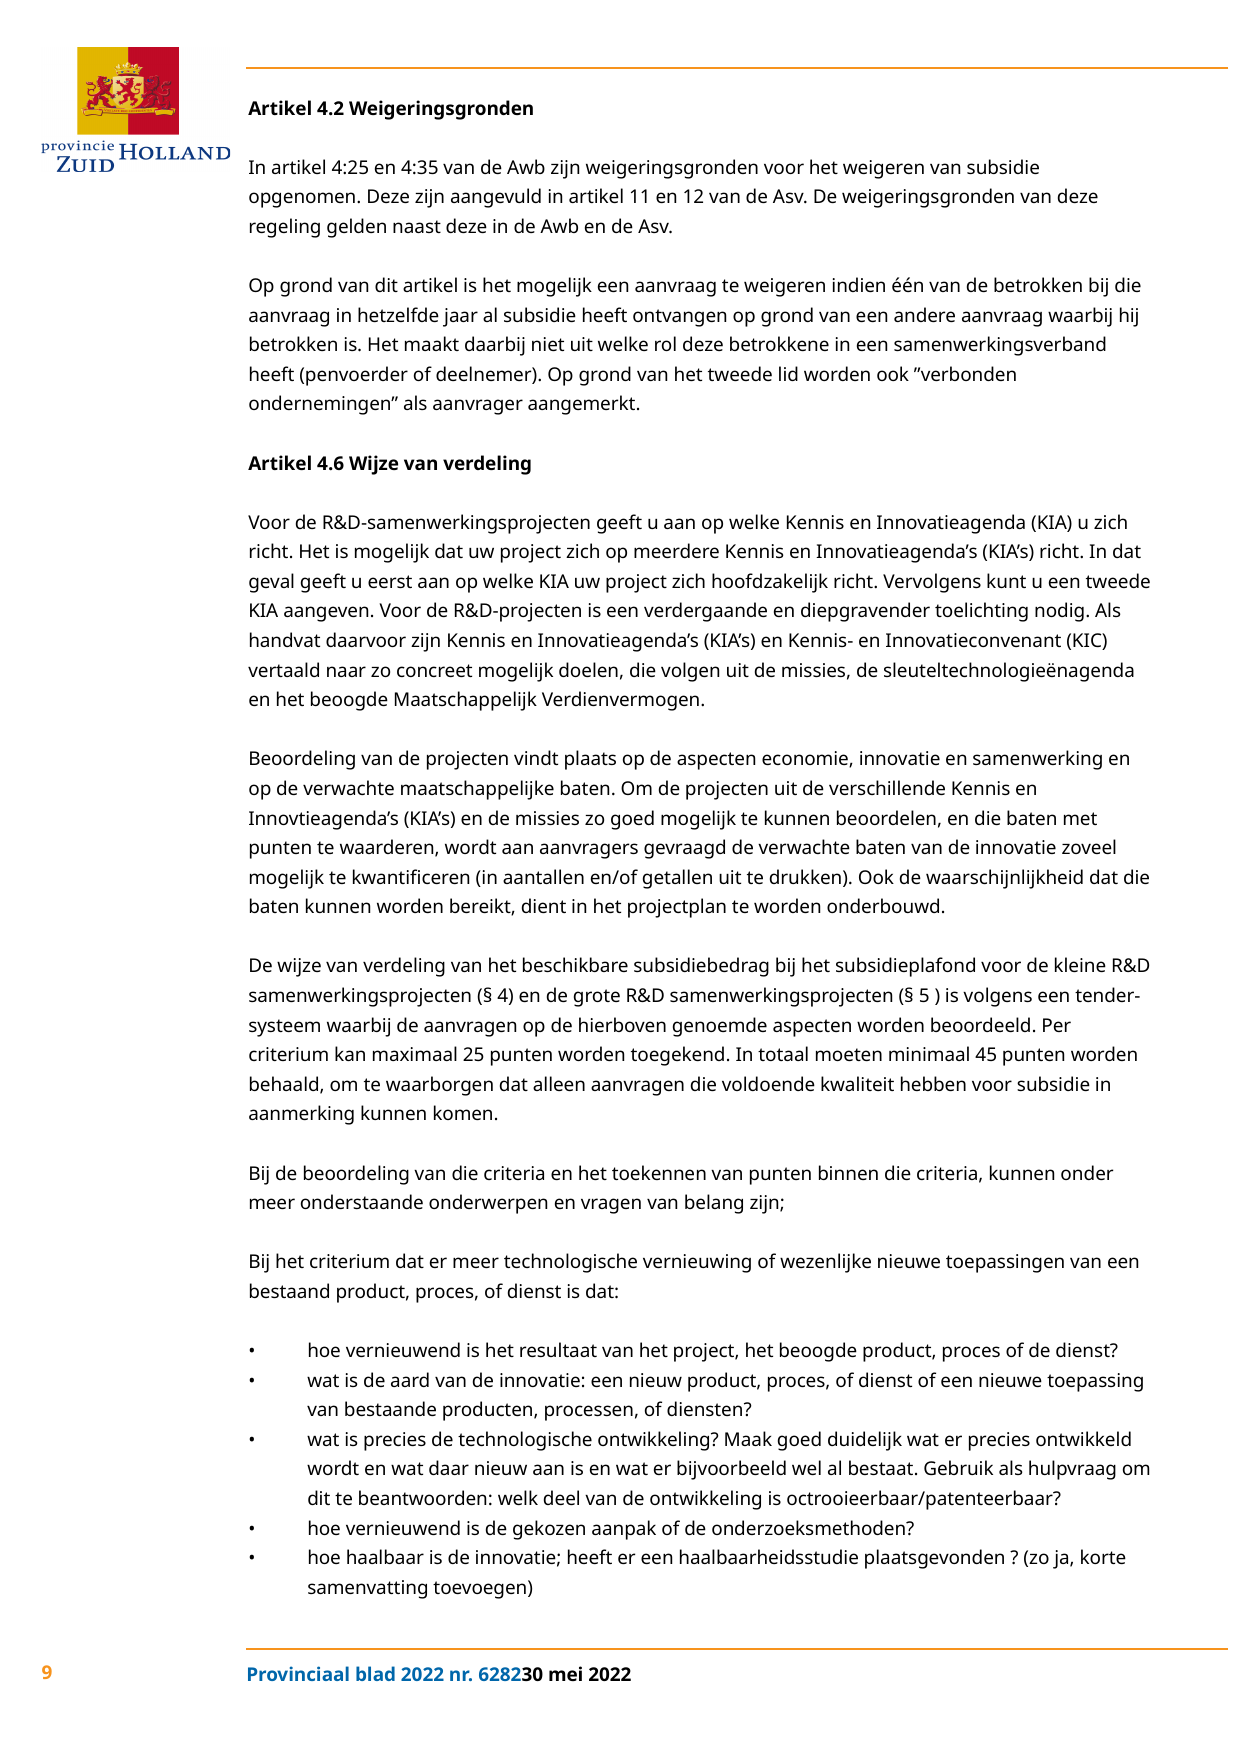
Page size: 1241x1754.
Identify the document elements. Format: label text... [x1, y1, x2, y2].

text Bij de beoordeling van die criteria en het toekennen van punten binnen die criteria, kunnen onder meer onderstaande onderwerpen en vragen van belang zijn; [248, 1160, 1152, 1215]
text Artikel 4.2 Weigeringsgronden [248, 95, 1152, 121]
text Bij het criterium dat er meer technologische vernieuwing of wezenlijke nieuwe toepassingen van een bestaand product, proces, of dienst is dat: [248, 1248, 1152, 1304]
text Op grond van dit artikel is het mogelijk een aanvraag te weigeren indien één van de betrokken bij die aanvraag in hetzelfde jaar al subsidie heeft ontvangen op grond van een andere aanvraag waarbij hij betrokken is. Het maakt daarbij niet uit welke rol deze betrokkene in een samenwerkingsverband heeft (penvoerder of deelnemer). Op grond van het tweede lid worden ook ”verbonden ondernemingen” als aanvrager aangemerkt. [248, 272, 1152, 416]
picture [41, 47, 231, 172]
text Artikel 4.6 Wijze van verdeling [248, 450, 1152, 476]
text Beoordeling van de projecten vindt plaats op de aspecten economie, innovatie en samenwerking en op de verwachte maatschappelijke baten. Om de projecten uit de verschillende Kennis en Innovtieagenda’s (KIA’s) en de missies zo goed mogelijk te kunnen beoordelen, en die baten met punten te waarderen, wordt aan aanvragers gevraagd de verwachte baten van de innovatie zoveel mogelijk te kwantificeren (in aantallen en/of getallen uit te drukken). Ook de waarschijnlijkheid dat die baten kunnen worden bereikt, dient in het projectplan te worden onderbouwd. [248, 746, 1152, 919]
text Voor de R&D-samenwerkingsprojecten geeft u aan op welke Kennis en Innovatieagenda (KIA) u zich richt. Het is mogelijk dat uw project zich op meerdere Kennis en Innovatieagenda’s (KIA’s) richt. In dat geval geeft u eerst aan op welke KIA uw project zich hoofdzakelijk richt. Vervolgens kunt u een tweede KIA aangeven. Voor de R&D-projecten is een verdergaande en diepgravender toelichting nodig. Als handvat daarvoor zijn Kennis en Innovatieagenda’s (KIA’s) en Kennis- en Innovatieconvenant (KIC) vertaald naar zo concreet mogelijk doelen, die volgen uit de missies, de sleuteltechnologieënagenda en het beoogde Maatschappelijk Verdienvermogen. [248, 509, 1152, 712]
text In artikel 4:25 en 4:35 van de Awb zijn weigeringsgronden voor het weigeren van subsidie opgenomen. Deze zijn aangevuld in artikel 11 en 12 van de Asv. De weigeringsgronden van deze regeling gelden naast deze in de Awb en de Asv. [248, 154, 1152, 239]
text De wijze van verdeling van het beschikbare subsidiebedrag bij het subsidieplafond voor de kleine R&D samenwerkingsprojecten (§ 4) en de grote R&D samenwerkingsprojecten (§ 5 ) is volgens een tender-systeem waarbij de aanvragen op de hierboven genoemde aspecten worden beoordeeld. Per criterium kan maximaal 25 punten worden toegekend. In totaal moeten minimaal 45 punten worden behaald, om te waarborgen dat alleen aanvragen die voldoende kwaliteit hebben voor subsidie in aanmerking kunnen komen. [248, 953, 1152, 1126]
list wat is de aard van de innovatie: een nieuw product, proces, of dienst of een nieuwe toepassing van bestaande producten, processen, of diensten? [248, 1367, 1152, 1422]
list wat is precies de technologische ontwikkeling? Maak goed duidelijk wat er precies ontwikkeld wordt en wat daar nieuw aan is en wat er bijvoorbeeld wel al bestaat. Gebruik als hulpvraag om dit te beantwoorden: welk deel van de ontwikkeling is octrooieerbaar/patenteerbaar? [248, 1426, 1152, 1511]
list hoe vernieuwend is de gekozen aanpak of de onderzoeksmethoden? [248, 1515, 1152, 1541]
list hoe haalbaar is de innovatie; heeft er een haalbaarheidsstudie plaatsgevonden ? (zo ja, korte samenvatting toevoegen) [248, 1544, 1152, 1600]
list hoe vernieuwend is het resultaat van het project, het beoogde product, proces of de dienst? [248, 1337, 1152, 1363]
